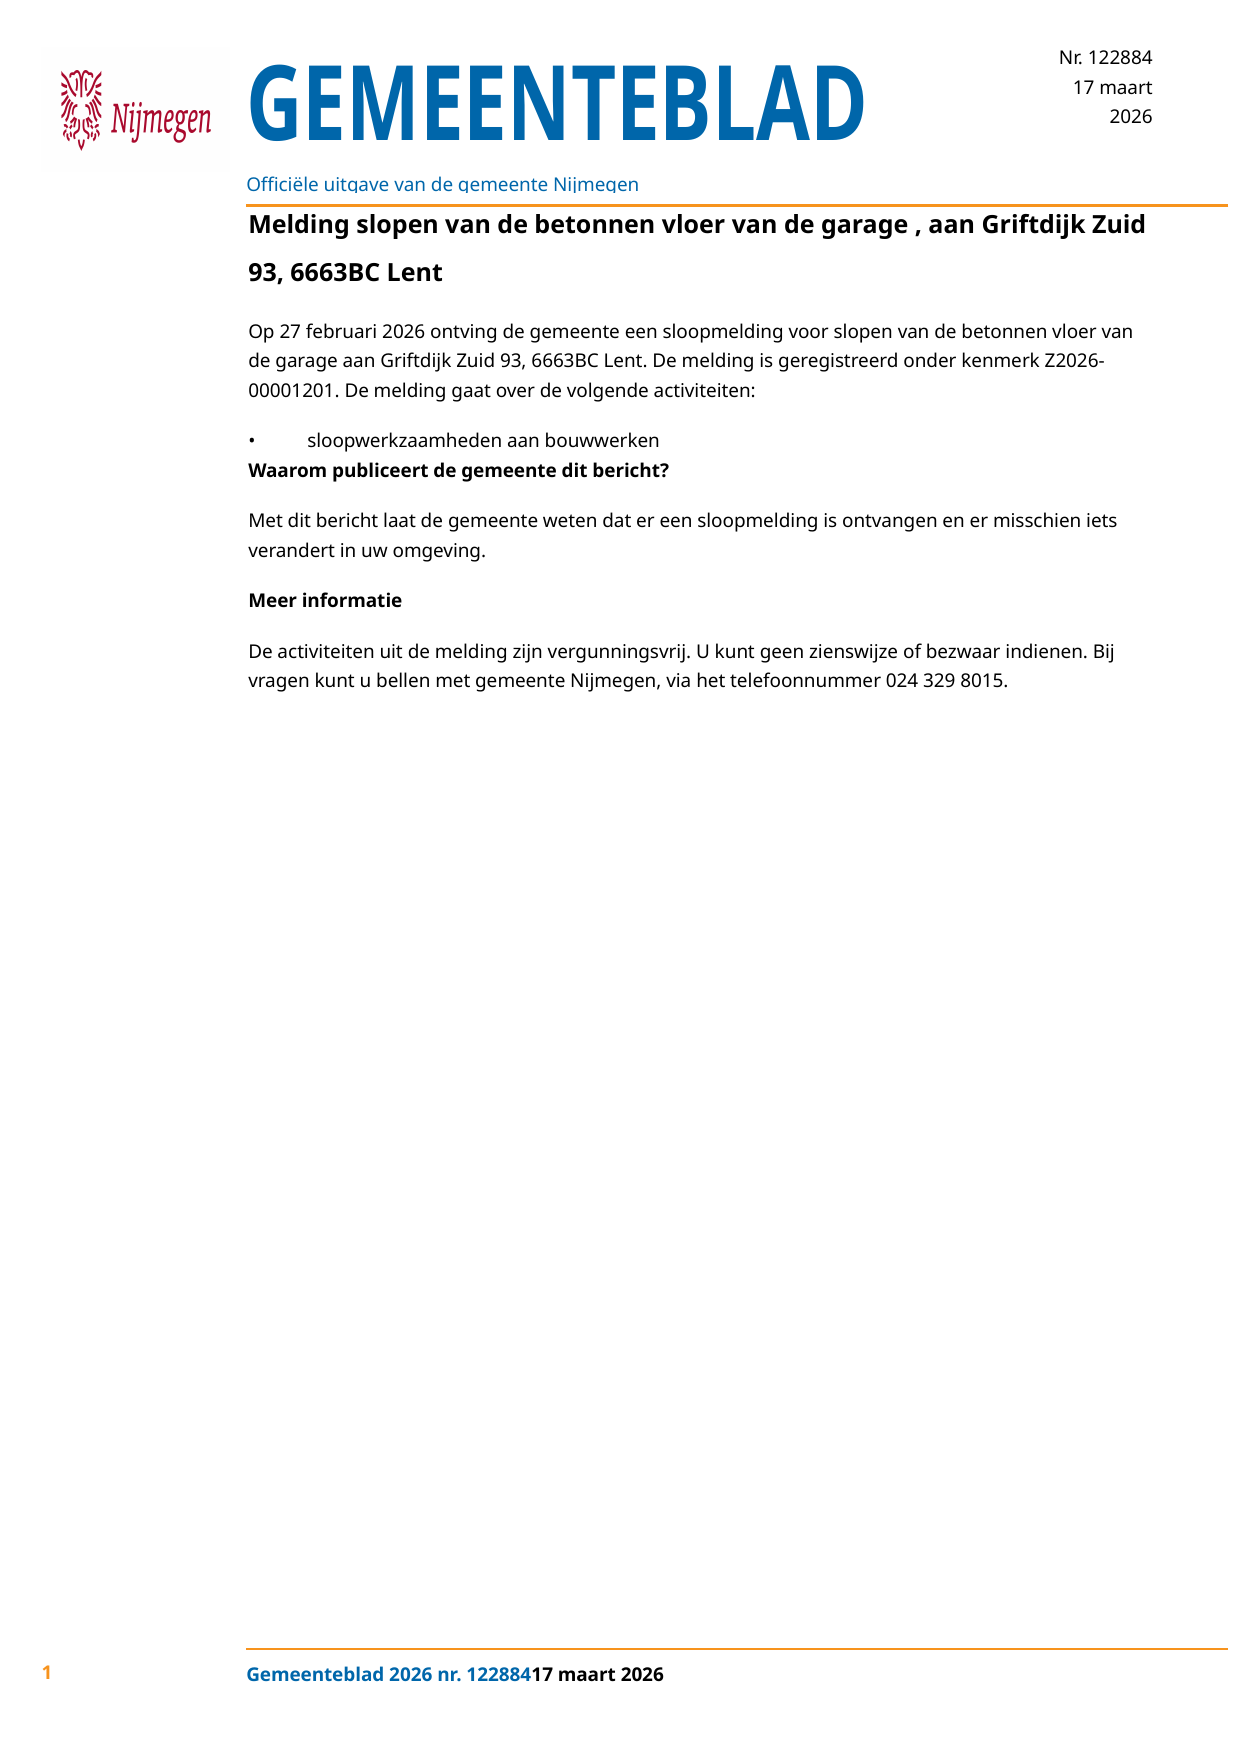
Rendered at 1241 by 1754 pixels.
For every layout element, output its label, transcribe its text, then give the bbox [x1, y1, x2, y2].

text Op 27 februari 2026 ontving de gemeente een sloopmelding voor slopen van de betonnen vloer van de garage aan Griftdijk Zuid 93, 6663BC Lent. De melding is geregistreerd onder kenmerk Z2026-00001201. De melding gaat over de volgende activiteiten: [248, 318, 1152, 403]
text De activiteiten uit de melding zijn vergunningsvrij. U kunt geen zienswijze of bezwaar indienen. Bij vragen kunt u bellen met gemeente Nijmegen, via het telefoonnummer 024 329 8015. [248, 638, 1152, 693]
text Met dit bericht laat de gemeente weten dat er een sloopmelding is ontvangen en er misschien iets verandert in uw omgeving. [248, 507, 1152, 563]
list sloopwerkzaamheden aan bouwwerken [248, 427, 1152, 453]
text Melding slopen van de betonnen vloer van de garage , aan Griftdijk Zuid 93, 6663BC Lent [248, 207, 1152, 288]
text Waarom publiceert de gemeente dit bericht? [248, 457, 1152, 483]
text Meer informatie [248, 587, 1152, 613]
picture [41, 47, 231, 172]
